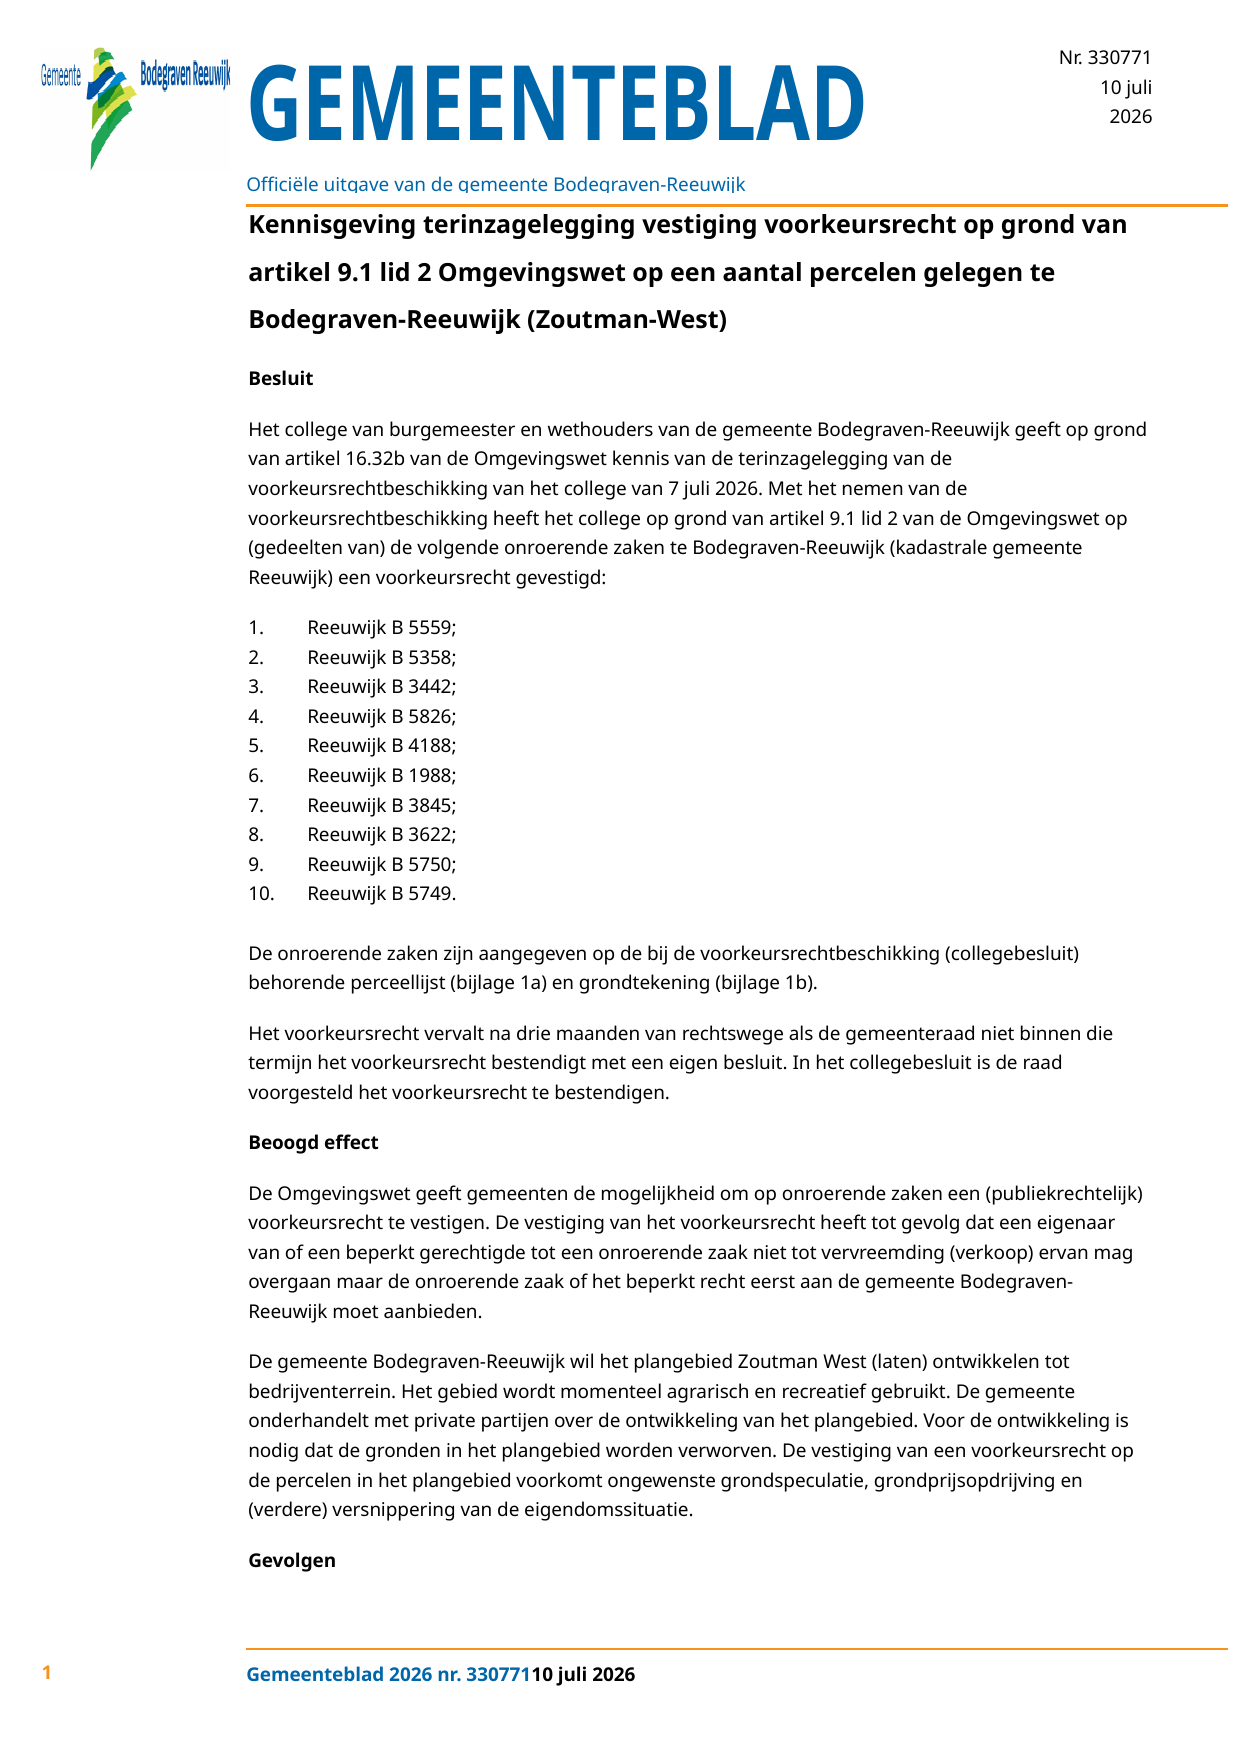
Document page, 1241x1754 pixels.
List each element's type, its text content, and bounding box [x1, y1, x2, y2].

list Reeuwijk B 5750; [248, 851, 1152, 877]
text De Omgevingswet geeft gemeenten de mogelijkheid om op onroerende zaken een (publiekrechtelijk) voorkeursrecht te vestigen. De vestiging van het voorkeursrecht heeft tot gevolg dat een eigenaar van of een beperkt gerechtigde tot een onroerende zaak niet tot vervreemding (verkoop) ervan mag overgaan maar de onroerende zaak of het beperkt recht eerst aan de gemeente Bodegraven-Reeuwijk moet aanbieden. [248, 1180, 1152, 1324]
list Reeuwijk B 3442; [248, 673, 1152, 699]
picture [41, 47, 231, 172]
text Kennisgeving terinzagelegging vestiging voorkeursrecht op grond van artikel 9.1 lid 2 Omgevingswet op een aantal percelen gelegen te Bodegraven-Reeuwijk (Zoutman-West) [248, 207, 1152, 336]
list Reeuwijk B 5358; [248, 644, 1152, 669]
list Reeuwijk B 5749. [248, 881, 1152, 906]
text Het voorkeursrecht vervalt na drie maanden van rechtswege als de gemeenteraad niet binnen die termijn het voorkeursrecht bestendigt met een eigen besluit. In het collegebesluit is de raad voorgesteld het voorkeursrecht te bestendigen. [248, 1020, 1152, 1104]
list Reeuwijk B 4188; [248, 733, 1152, 758]
list Reeuwijk B 3845; [248, 792, 1152, 817]
text De onroerende zaken zijn aangegeven op de bij de voorkeursrechtbeschikking (collegebesluit) behorende perceellijst (bijlage 1a) en grondtekening (bijlage 1b). [248, 940, 1152, 995]
text Beoogd effect [248, 1129, 1152, 1155]
list Reeuwijk B 5559; [248, 614, 1152, 640]
list Reeuwijk B 3622; [248, 821, 1152, 847]
text Gevolgen [248, 1547, 1152, 1572]
list Reeuwijk B 1988; [248, 762, 1152, 788]
list Reeuwijk B 5826; [248, 703, 1152, 729]
text De gemeente Bodegraven-Reeuwijk wil het plangebied Zoutman West (laten) ontwikkelen tot bedrijventerrein. Het gebied wordt momenteel agrarisch en recreatief gebruikt. De gemeente onderhandelt met private partijen over de ontwikkeling van het plangebied. Voor de ontwikkeling is nodig dat de gronden in het plangebied worden verworven. De vestiging van een voorkeursrecht op de percelen in het plangebied voorkomt ongewenste grondspeculatie, grondprijsopdrijving en (verdere) versnippering van de eigendomssituatie. [248, 1348, 1152, 1522]
text Het college van burgemeester en wethouders van de gemeente Bodegraven-Reeuwijk geeft op grond van artikel 16.32b van de Omgevingswet kennis van de terinzagelegging van de voorkeursrechtbeschikking van het college van 7 juli 2026. Met het nemen van de voorkeursrechtbeschikking heeft het college op grond van artikel 9.1 lid 2 van de Omgevingswet op (gedeelten van) de volgende onroerende zaken te Bodegraven-Reeuwijk (kadastrale gemeente Reeuwijk) een voorkeursrecht gevestigd: [248, 416, 1152, 589]
text Besluit [248, 366, 1152, 391]
